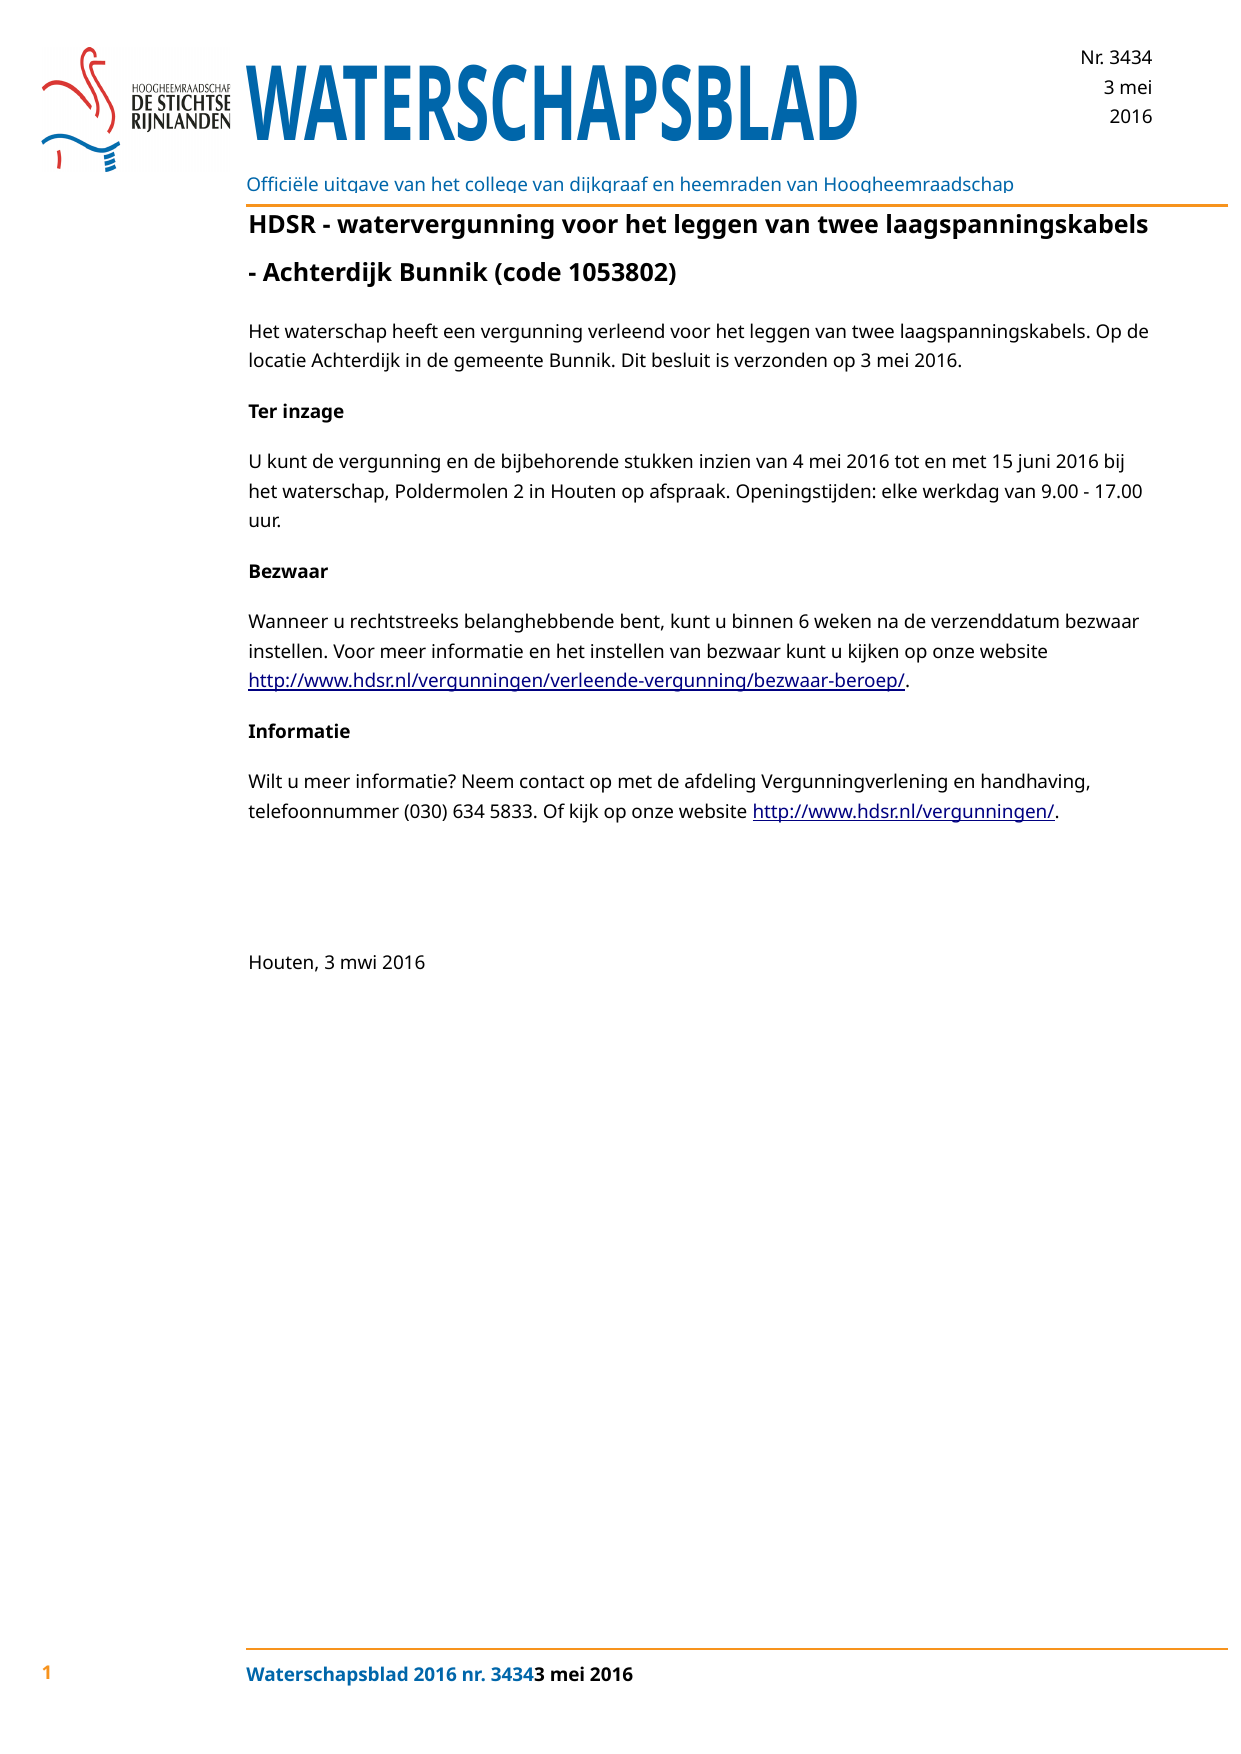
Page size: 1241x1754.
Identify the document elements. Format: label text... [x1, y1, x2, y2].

text Bezwaar [248, 558, 1152, 584]
text HDSR - watervergunning voor het leggen van twee laagspanningskabels - Achterdijk Bunnik (code 1053802) [248, 207, 1152, 288]
text Wilt u meer informatie? Neem contact op met de afdeling Vergunningverlening en handhaving, telefoonnummer (030) 634 5833. Of kijk op onze website http://www.hdsr.nl/vergunningen/. [248, 768, 1152, 824]
text Wanneer u rechtstreeks belanghebbende bent, kunt u binnen 6 weken na de verzenddatum bezwaar instellen. Voor meer informatie en het instellen van bezwaar kunt u kijken op onze website http://www.hdsr.nl/vergunningen/verleende-vergunning/bezwaar-beroep/. [248, 608, 1152, 693]
picture [41, 47, 231, 172]
text Houten, 3 mwi 2016 [248, 949, 1152, 975]
text Informatie [248, 718, 1152, 744]
text U kunt de vergunning en de bijbehorende stukken inzien van 4 mei 2016 tot en met 15 juni 2016 bij het waterschap, Poldermolen 2 in Houten op afspraak. Openingstijden: elke werkdag van 9.00 - 17.00 uur. [248, 448, 1152, 533]
text Het waterschap heeft een vergunning verleend voor het leggen van twee laagspanningskabels. Op de locatie Achterdijk in de gemeente Bunnik. Dit besluit is verzonden op 3 mei 2016. [248, 318, 1152, 373]
text Ter inzage [248, 398, 1152, 424]
